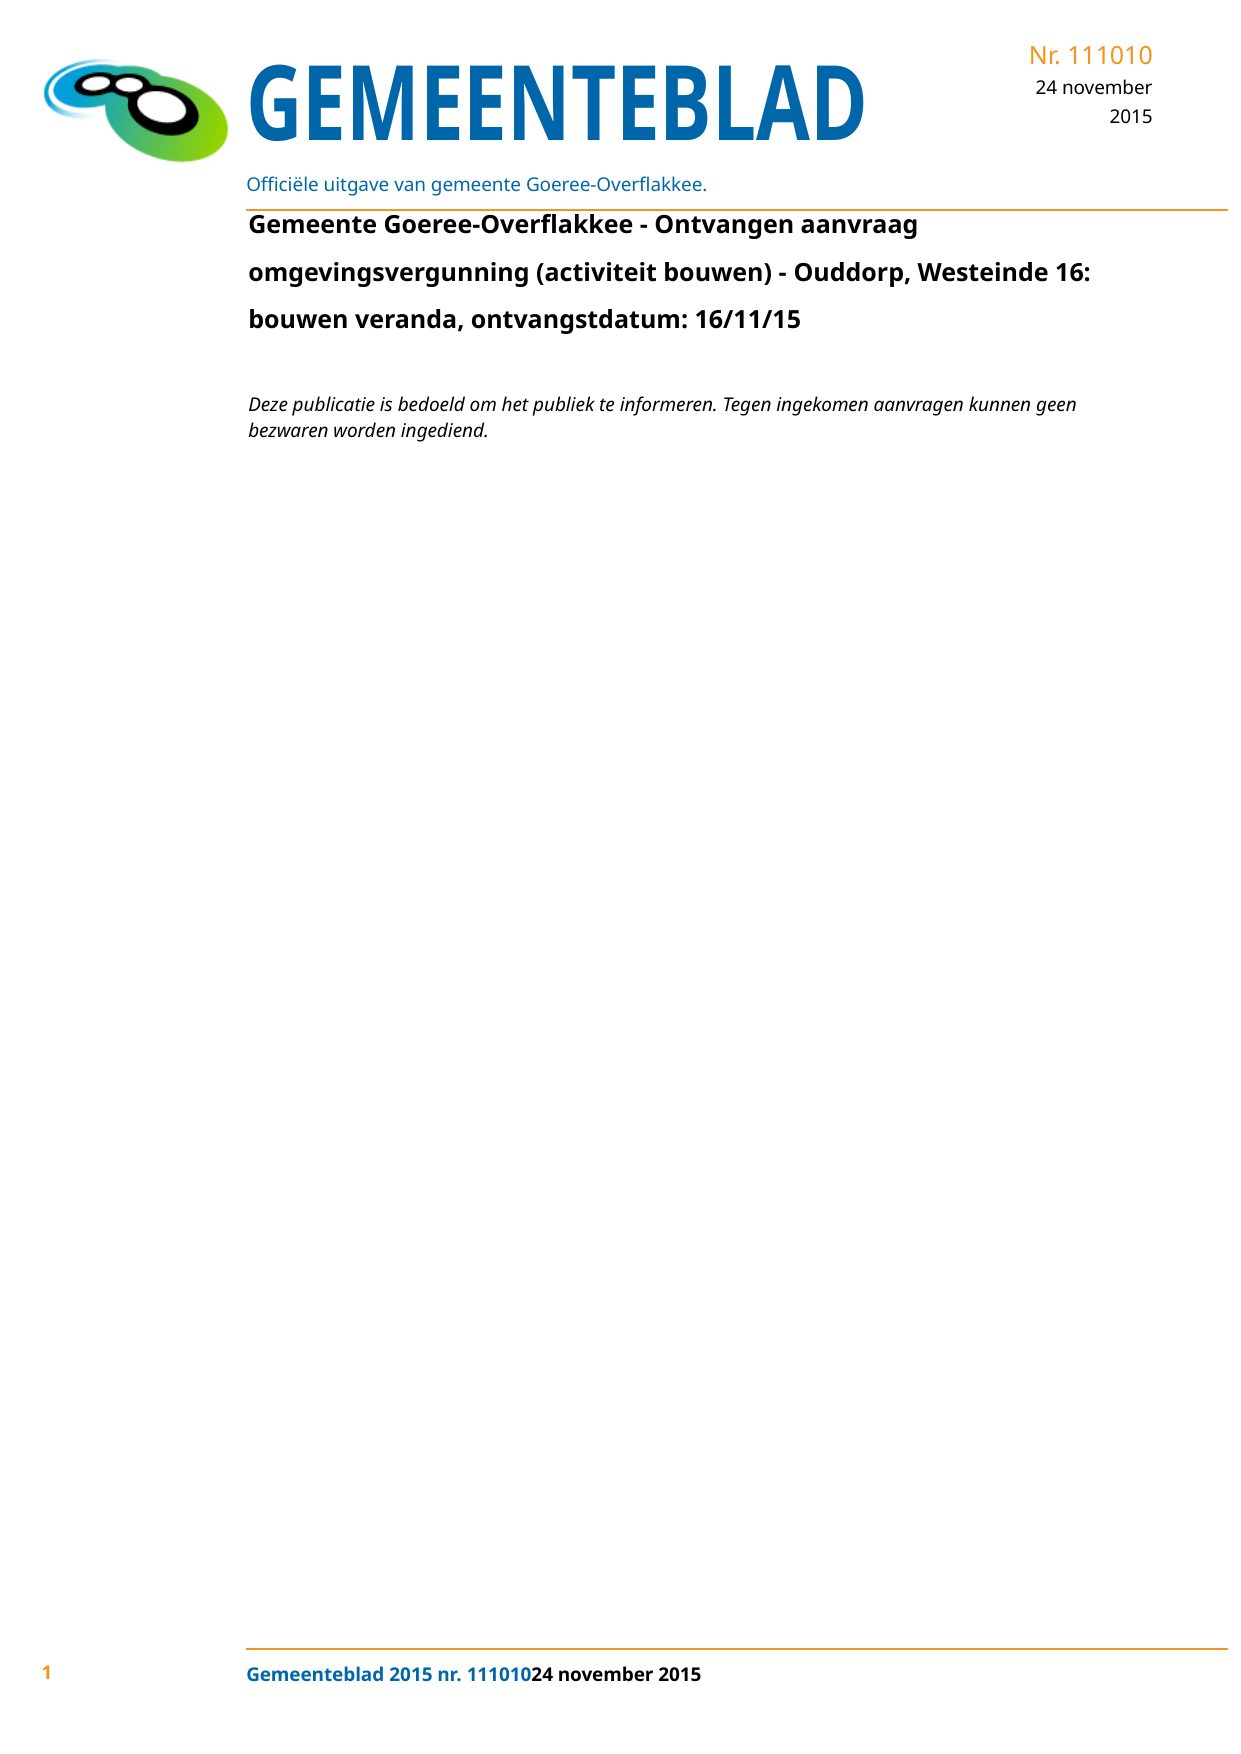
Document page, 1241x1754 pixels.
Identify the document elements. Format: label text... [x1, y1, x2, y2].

picture [41, 47, 231, 172]
text Gemeente Goeree-Overflakkee - Ontvangen aanvraag omgevingsvergunning (activiteit bouwen) - Ouddorp, Westeinde 16: bouwen veranda, ontvangstdatum: 16/11/15 [248, 211, 1152, 336]
text Deze publicatie is bedoeld om het publiek te informeren. Tegen ingekomen aanvragen kunnen geen bezwaren worden ingediend. [248, 391, 1152, 443]
